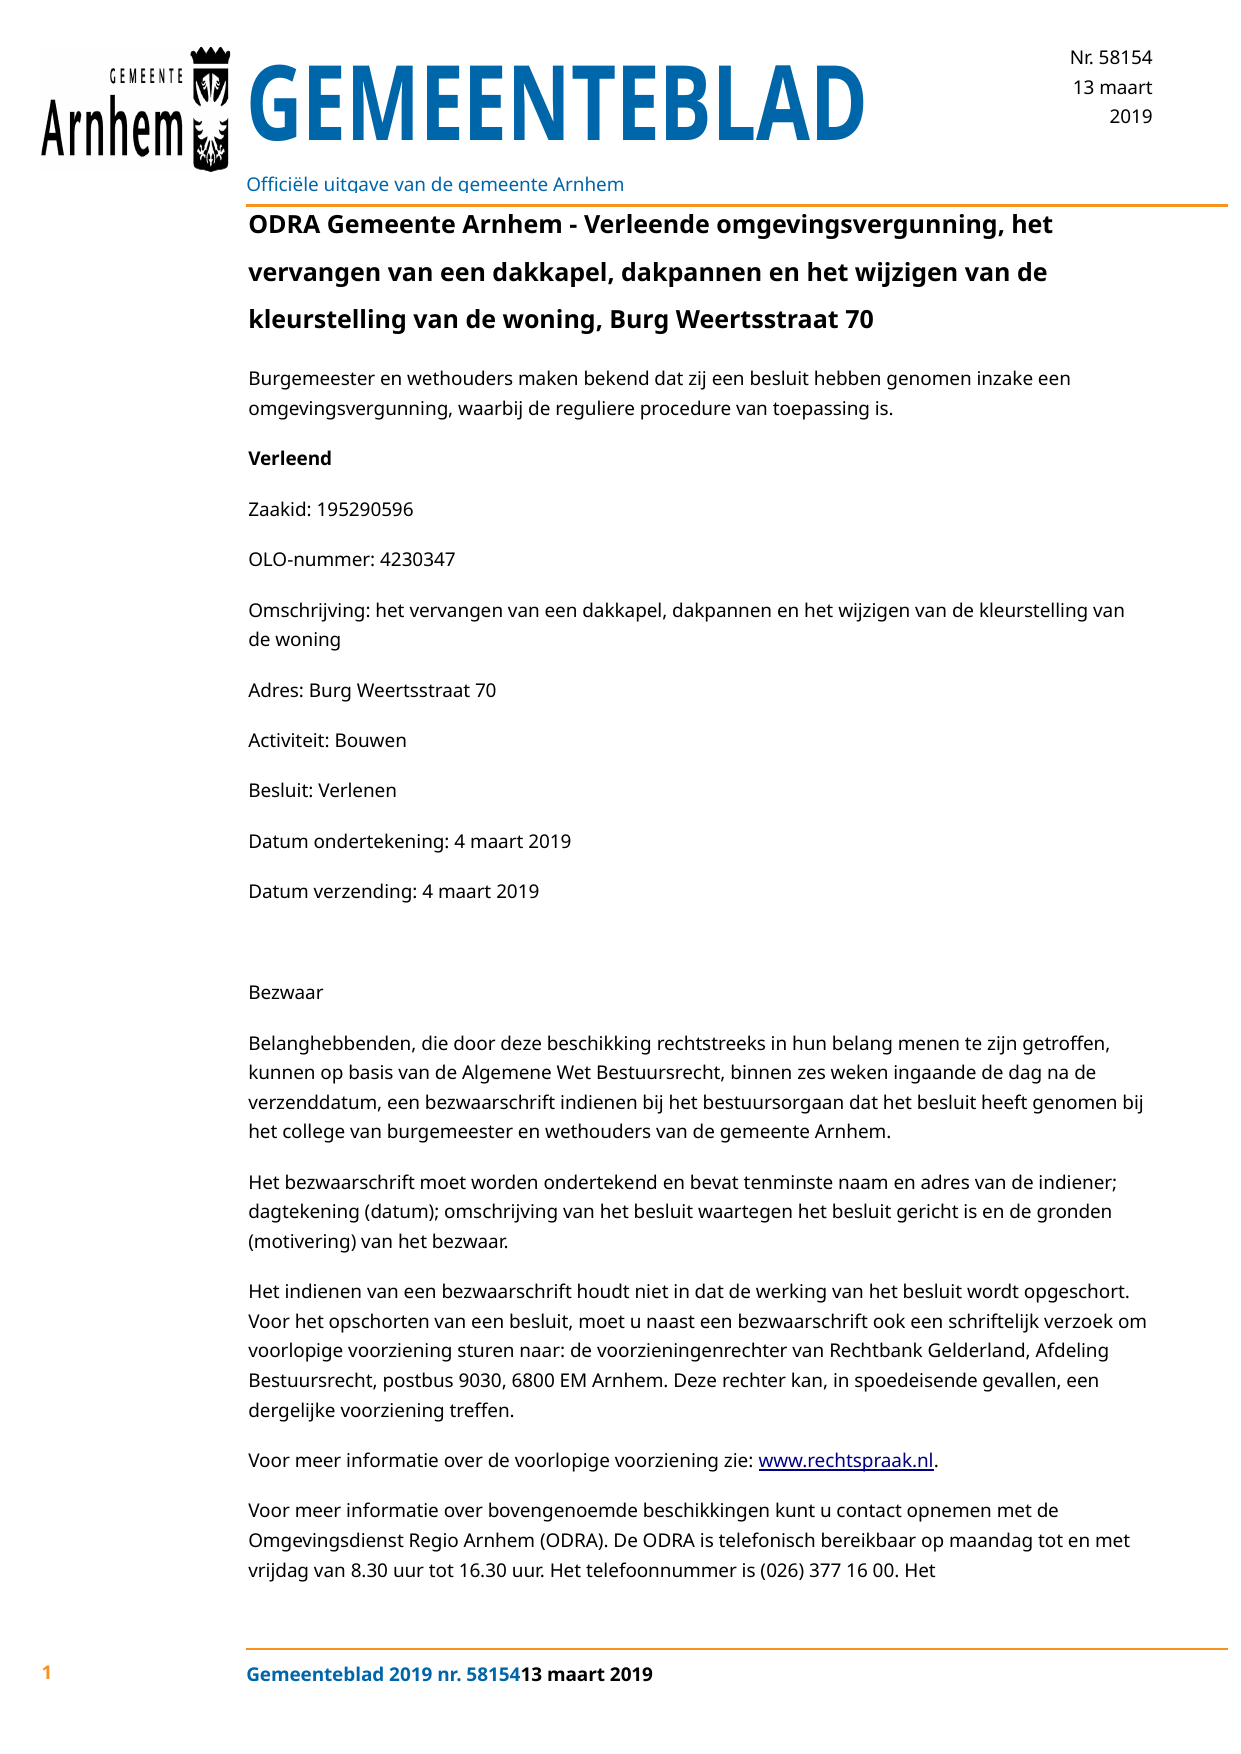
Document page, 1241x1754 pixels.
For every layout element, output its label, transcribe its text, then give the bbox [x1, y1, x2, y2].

text Besluit: Verlenen [248, 778, 1152, 803]
text Voor meer informatie over bovengenoemde beschikkingen kunt u contact opnemen met de Omgevingsdienst Regio Arnhem (ODRA). De ODRA is telefonisch bereikbaar op maandag tot en met vrijdag van 8.30 uur tot 16.30 uur. Het telefoonnummer is (026) 377 16 00. Het [248, 1498, 1152, 1582]
text Voor meer informatie over de voorlopige voorziening zie: www.rechtspraak.nl. [248, 1447, 1152, 1473]
text Belanghebbenden, die door deze beschikking rechtstreeks in hun belang menen te zijn getroffen, kunnen op basis van de Algemene Wet Bestuursrecht, binnen zes weken ingaande de dag na de verzenddatum, een bezwaarschrift indienen bij het bestuursorgaan dat het besluit heeft genomen bij het college van burgemeester en wethouders van de gemeente Arnhem. [248, 1030, 1152, 1144]
text Adres: Burg Weertsstraat 70 [248, 677, 1152, 702]
text Verleend [248, 446, 1152, 471]
picture [41, 47, 231, 172]
text Datum verzending: 4 maart 2019 [248, 878, 1152, 904]
text Zaakid: 195290596 [248, 496, 1152, 522]
text Datum ondertekening: 4 maart 2019 [248, 828, 1152, 854]
text Bezwaar [248, 979, 1152, 1005]
text Het bezwaarschrift moet worden ondertekend en bevat tenminste naam en adres van de indiener; dagtekening (datum); omschrijving van het besluit waartegen het besluit gericht is en de gronden (motivering) van het bezwaar. [248, 1169, 1152, 1254]
text Burgemeester en wethouders maken bekend dat zij een besluit hebben genomen inzake een omgevingsvergunning, waarbij de reguliere procedure van toepassing is. [248, 366, 1152, 421]
text Activiteit: Bouwen [248, 727, 1152, 753]
text OLO-nummer: 4230347 [248, 546, 1152, 572]
text Omschrijving: het vervangen van een dakkapel, dakpannen en het wijzigen van de kleurstelling van de woning [248, 597, 1152, 652]
text Het indienen van een bezwaarschrift houdt niet in dat de werking van het besluit wordt opgeschort. Voor het opschorten van een besluit, moet u naast een bezwaarschrift ook een schriftelijk verzoek om voorlopige voorziening sturen naar: de voorzieningenrechter van Rechtbank Gelderland, Afdeling Bestuursrecht, postbus 9030, 6800 EM Arnhem. Deze rechter kan, in spoedeisende gevallen, een dergelijke voorziening treffen. [248, 1278, 1152, 1422]
text ODRA Gemeente Arnhem - Verleende omgevingsvergunning, het vervangen van een dakkapel, dakpannen en het wijzigen van de kleurstelling van de woning, Burg Weertsstraat 70 [248, 207, 1152, 336]
